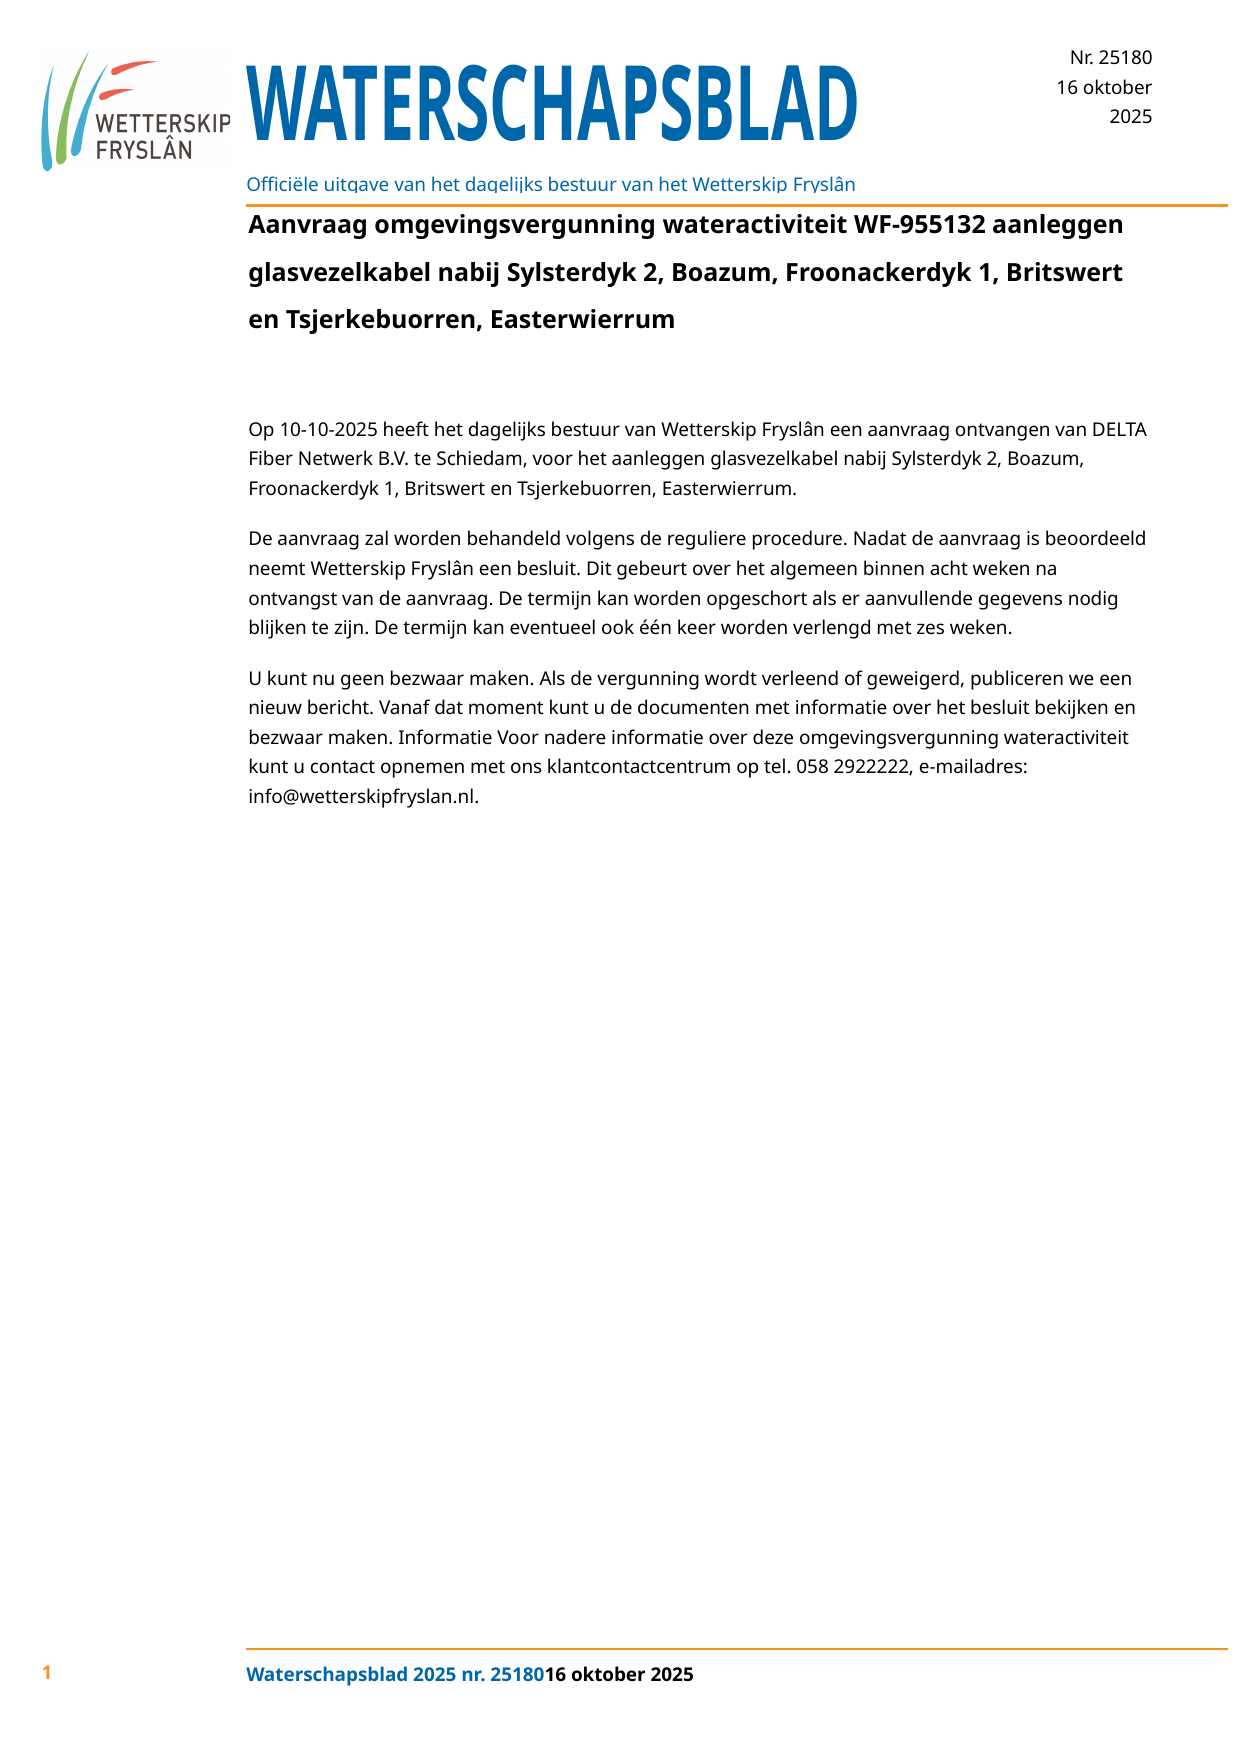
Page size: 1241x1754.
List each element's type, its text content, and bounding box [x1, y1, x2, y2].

text Op 10-10-2025 heeft het dagelijks bestuur van Wetterskip Fryslân een aanvraag ontvangen van DELTA Fiber Netwerk B.V. te Schiedam, voor het aanleggen glasvezelkabel nabij Sylsterdyk 2, Boazum, Froonackerdyk 1, Britswert en Tsjerkebuorren, Easterwierrum. [248, 416, 1152, 501]
text U kunt nu geen bezwaar maken. Als de vergunning wordt verleend of geweigerd, publiceren we een nieuw bericht. Vanaf dat moment kunt u de documenten met informatie over het besluit bekijken en bezwaar maken. Informatie Voor nadere informatie over deze omgevingsvergunning wateractiviteit kunt u contact opnemen met ons klantcontactcentrum op tel. 058 2922222, e-mailadres: info@wetterskipfryslan.nl. [248, 665, 1152, 809]
text Aanvraag omgevingsvergunning wateractiviteit WF-955132 aanleggen glasvezelkabel nabij Sylsterdyk 2, Boazum, Froonackerdyk 1, Britswert en Tsjerkebuorren, Easterwierrum [248, 207, 1152, 336]
text De aanvraag zal worden behandeld volgens de reguliere procedure. Nadat de aanvraag is beoordeeld neemt Wetterskip Fryslân een besluit. Dit gebeurt over het algemeen binnen acht weken na ontvangst van de aanvraag. De termijn kan worden opgeschort als er aanvullende gegevens nodig blijken te zijn. De termijn kan eventueel ook één keer worden verlengd met zes weken. [248, 526, 1152, 640]
picture [41, 47, 231, 172]
